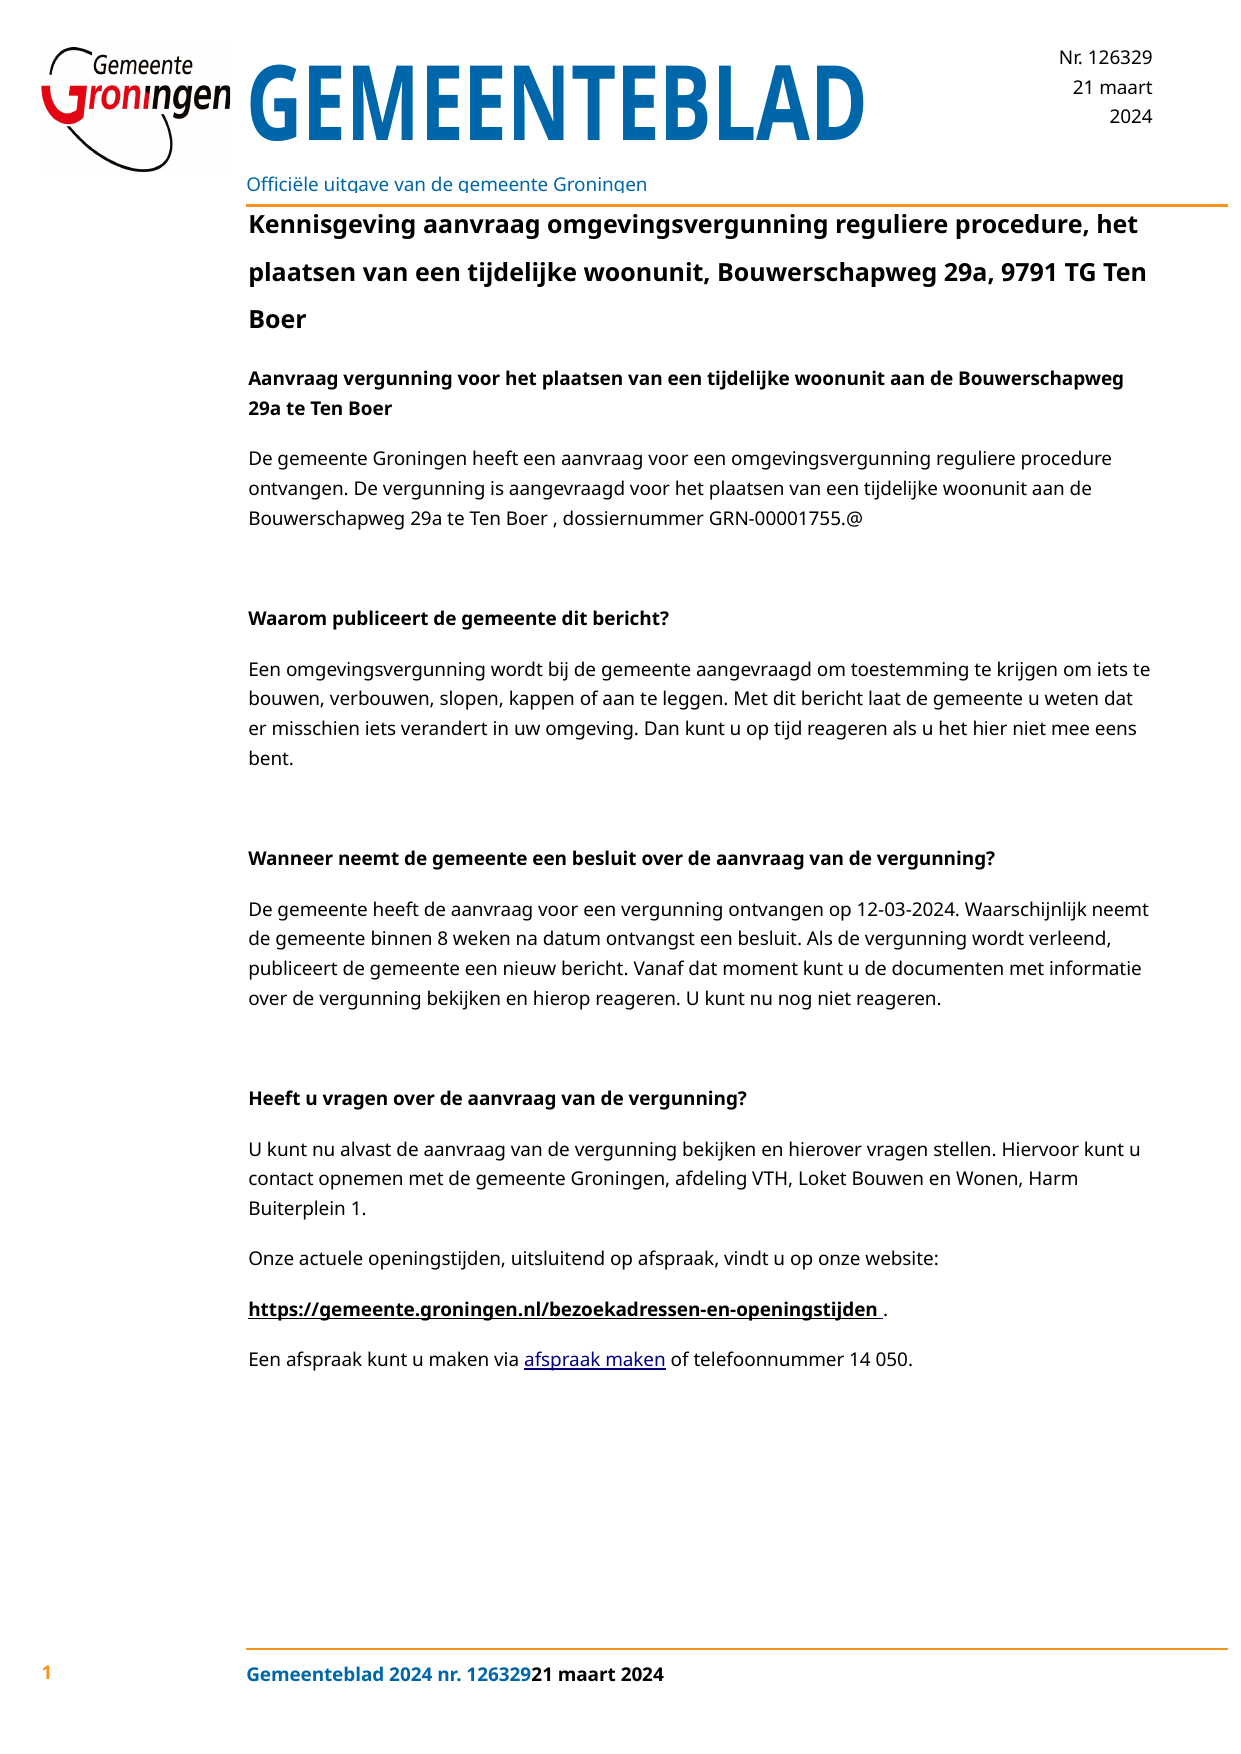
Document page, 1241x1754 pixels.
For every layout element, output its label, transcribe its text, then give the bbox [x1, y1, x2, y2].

text De gemeente Groningen heeft een aanvraag voor een omgevingsvergunning reguliere procedure ontvangen. De vergunning is aangevraagd voor het plaatsen van een tijdelijke woonunit aan de Bouwerschapweg 29a te Ten Boer , dossiernummer GRN-00001755.@ [248, 446, 1152, 530]
text Waarom publiceert de gemeente dit bericht? [248, 606, 1152, 631]
text Kennisgeving aanvraag omgevingsvergunning reguliere procedure, het plaatsen van een tijdelijke woonunit, Bouwerschapweg 29a, 9791 TG Ten Boer [248, 207, 1152, 336]
text Een afspraak kunt u maken via afspraak maken of telefoonnummer 14 050. [248, 1346, 1152, 1372]
text Een omgevingsvergunning wordt bij de gemeente aangevraagd om toestemming te krijgen om iets te bouwen, verbouwen, slopen, kappen of aan te leggen. Met dit bericht laat de gemeente u weten dat er misschien iets verandert in uw omgeving. Dan kunt u op tijd reageren als u het hier niet mee eens bent. [248, 656, 1152, 770]
text Onze actuele openingstijden, uitsluitend op afspraak, vindt u op onze website: [248, 1246, 1152, 1271]
text https://gemeente.groningen.nl/bezoekadressen-en-openingstijden . [248, 1296, 1152, 1322]
text U kunt nu alvast de aanvraag van de vergunning bekijken en hierover vragen stellen. Hiervoor kunt u contact opnemen met de gemeente Groningen, afdeling VTH, Loket Bouwen en Wonen, Harm Buiterplein 1. [248, 1136, 1152, 1221]
text Aanvraag vergunning voor het plaatsen van een tijdelijke woonunit aan de Bouwerschapweg 29a te Ten Boer [248, 366, 1152, 421]
text Wanneer neemt de gemeente een besluit over de aanvraag van de vergunning? [248, 846, 1152, 871]
text De gemeente heeft de aanvraag voor een vergunning ontvangen op 12-03-2024. Waarschijnlijk neemt de gemeente binnen 8 weken na datum ontvangst een besluit. Als de vergunning wordt verleend, publiceert de gemeente een nieuw bericht. Vanaf dat moment kunt u de documenten met informatie over de vergunning bekijken en hierop reageren. U kunt nu nog niet reageren. [248, 896, 1152, 1010]
text Heeft u vragen over de aanvraag van de vergunning? [248, 1086, 1152, 1111]
picture [41, 47, 231, 172]
